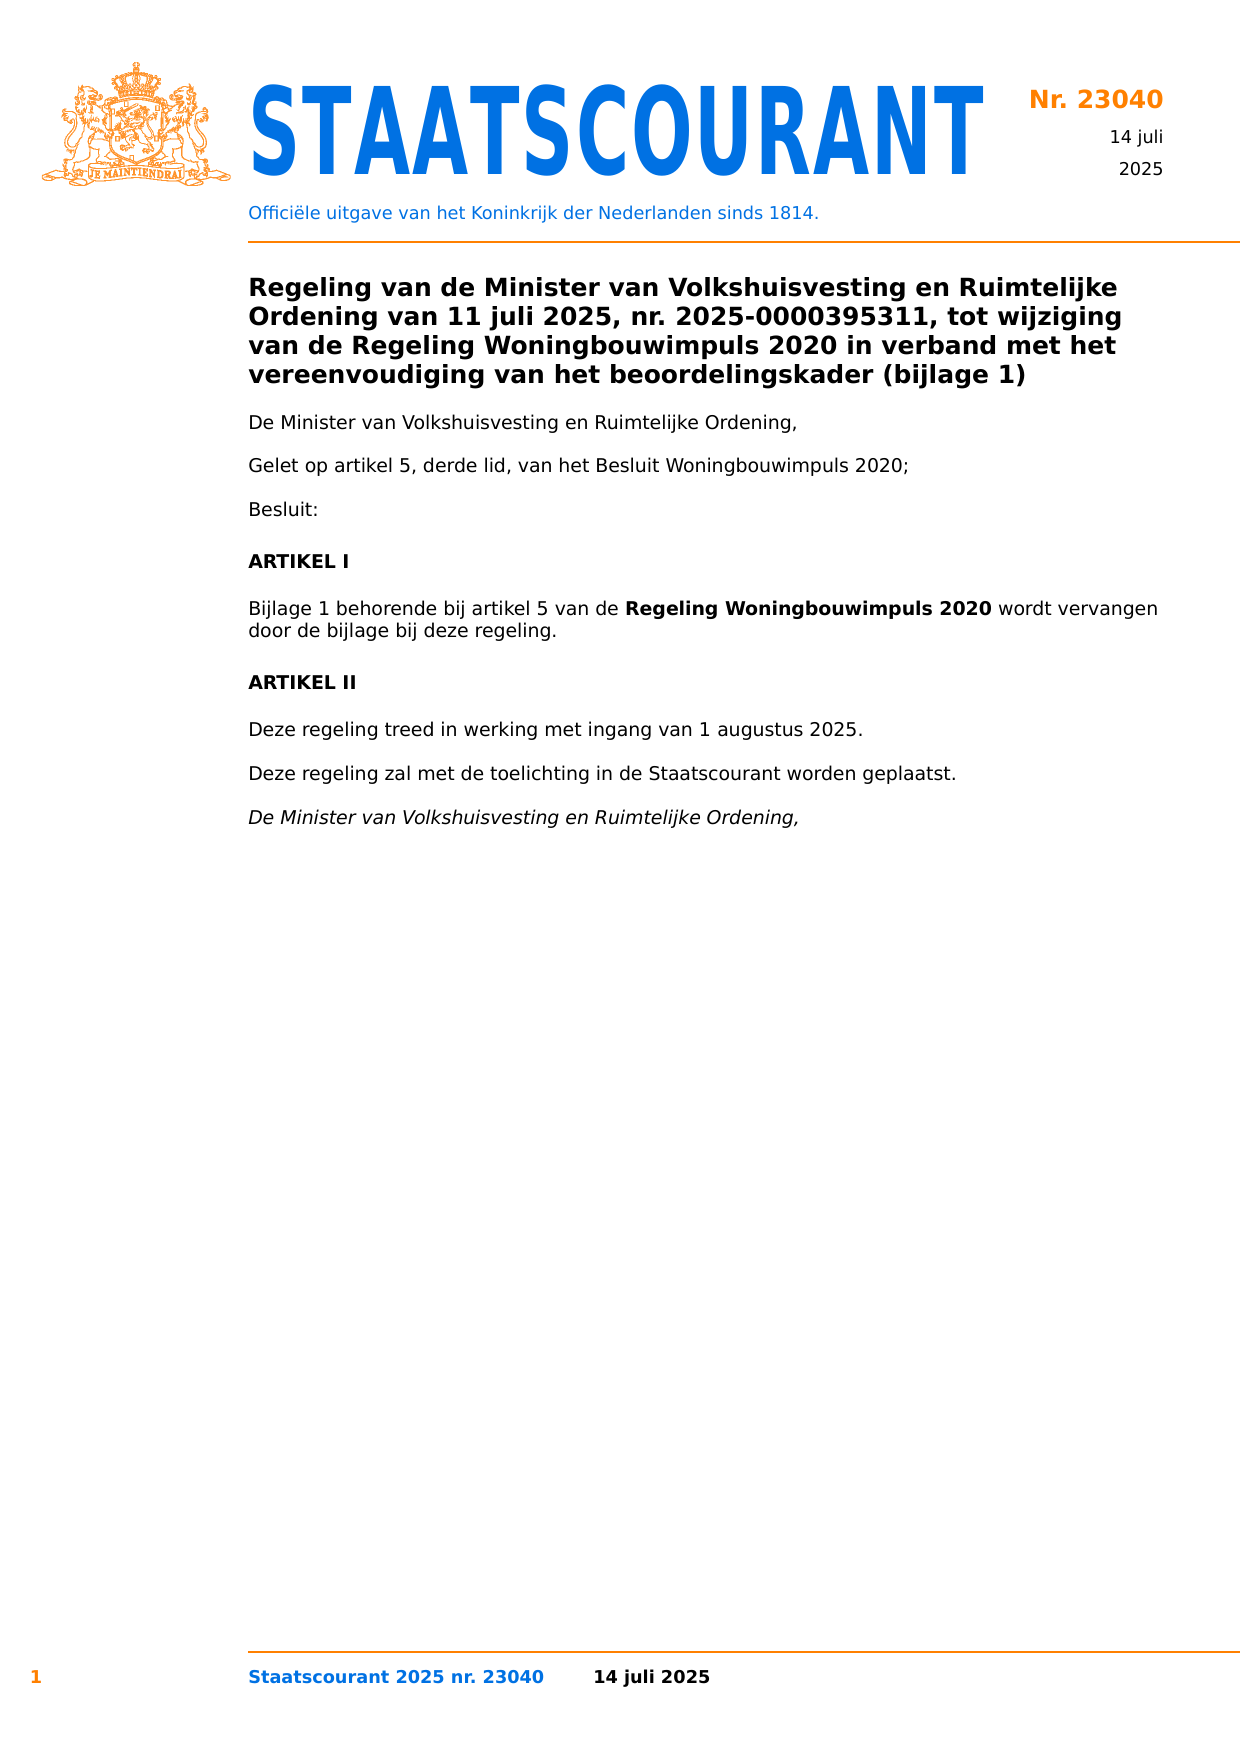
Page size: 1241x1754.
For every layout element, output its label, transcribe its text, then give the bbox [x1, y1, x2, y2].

text Bijlage 1 behorende bij artikel 5 van de Regeling Woningbouwimpuls 2020 wordt vervangen door de bijlage bij deze regeling. [248, 598, 1163, 642]
subtitle ARTIKEL II [248, 672, 1163, 694]
text Besluit: [248, 499, 1163, 521]
text De Minister van Volkshuisvesting en Ruimtelijke Ordening, [248, 807, 1163, 829]
text Gelet op artikel 5, derde lid, van het Besluit Woningbouwimpuls 2020; [248, 455, 1163, 477]
subtitle Regeling van de Minister van Volkshuisvesting en Ruimtelijke Ordening van 11 juli 2025, nr. 2025-0000395311, tot wijziging van de Regeling Woningbouwimpuls 2020 in verband met het vereenvoudiging van het beoordelingskader (bijlage 1) [248, 273, 1163, 390]
text Deze regeling zal met de toelichting in de Staatscourant worden geplaatst. [248, 763, 1163, 785]
text De Minister van Volkshuisvesting en Ruimtelijke Ordening, [248, 412, 1163, 433]
table_header [25, 62, 248, 241]
picture [41, 62, 231, 186]
table_cell 2025 [998, 153, 1240, 203]
table_cell 14 juli [998, 121, 1240, 153]
table_cell Officiële uitgave van het Koninkrijk der Nederlanden sinds 1814. [248, 203, 1240, 241]
subtitle ARTIKEL I [248, 551, 1163, 573]
table_header STAATSCOURANT [248, 62, 998, 203]
table_header Nr. 23040 [998, 62, 1240, 121]
text Deze regeling treed in werking met ingang van 1 augustus 2025. [248, 719, 1163, 741]
